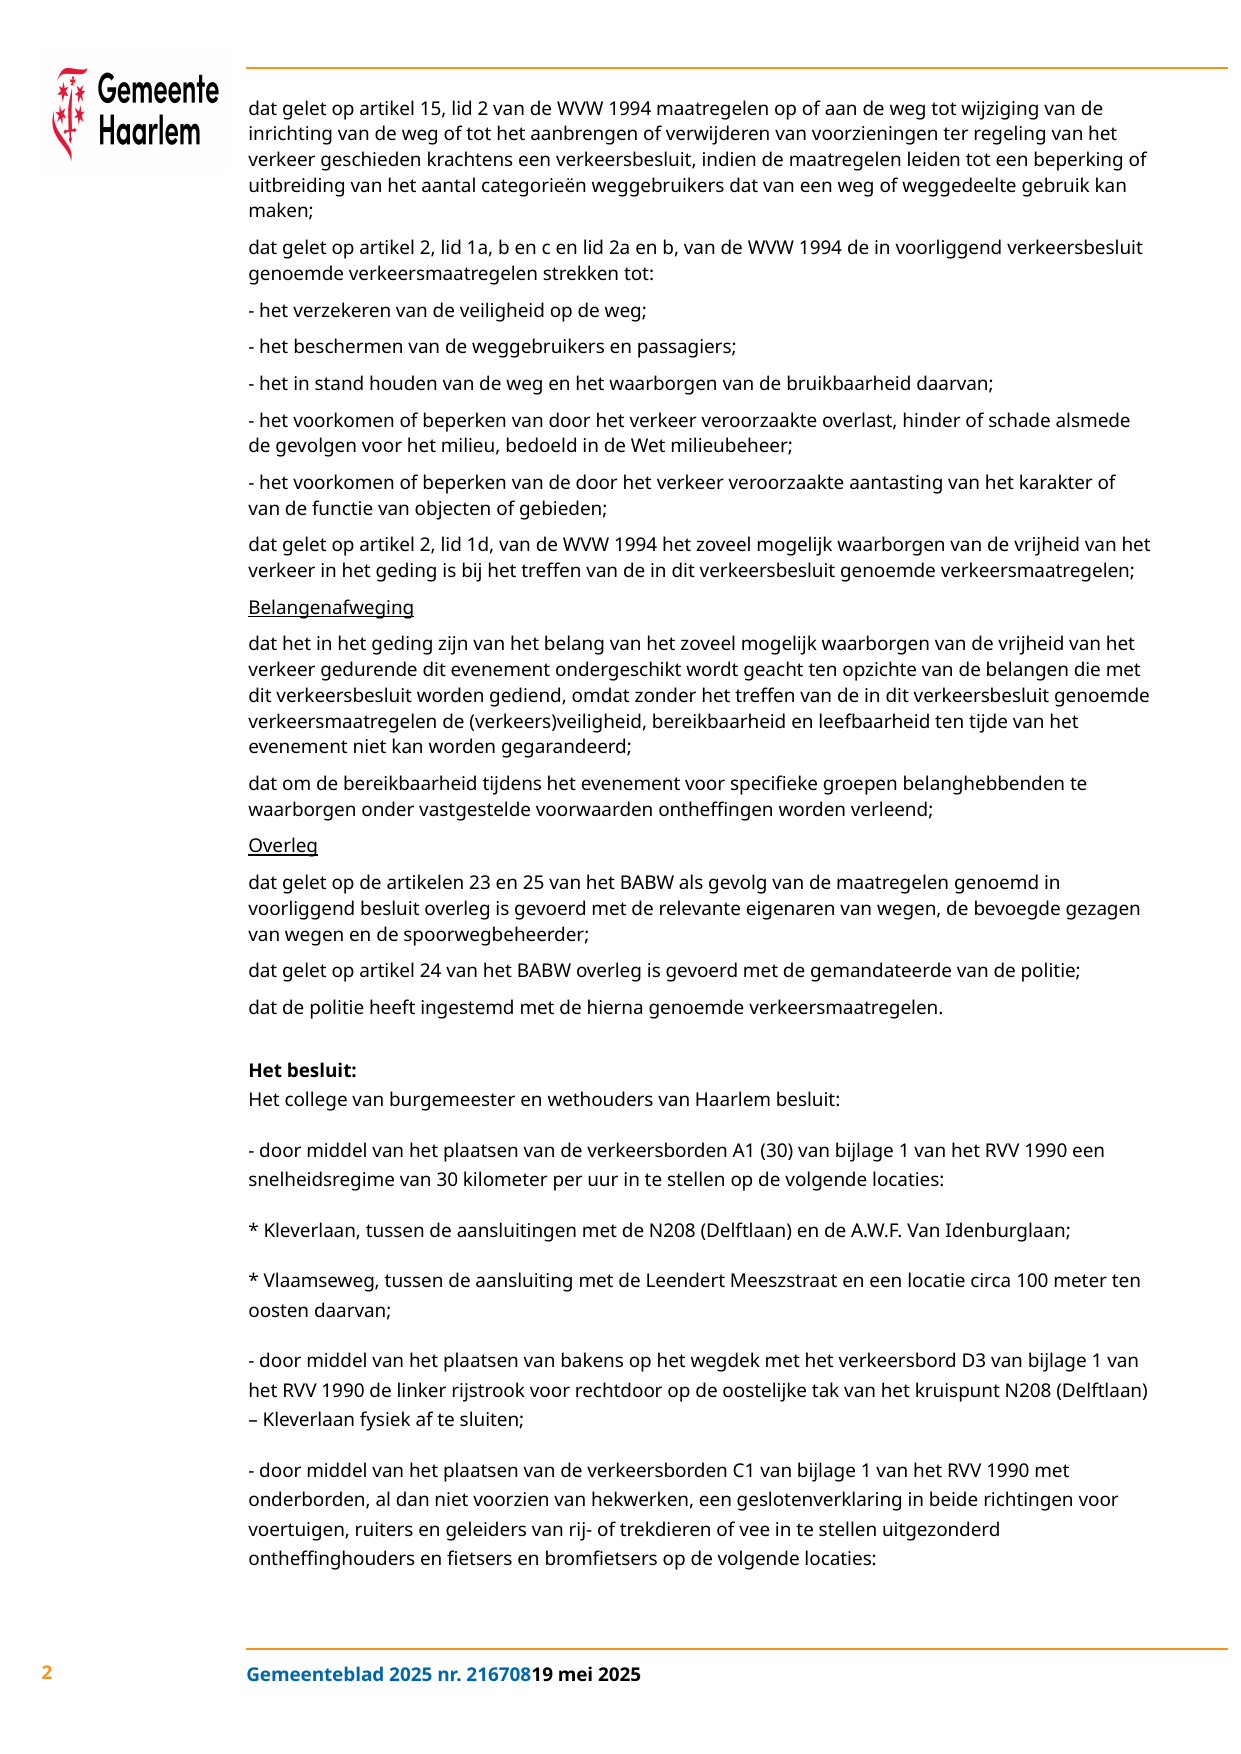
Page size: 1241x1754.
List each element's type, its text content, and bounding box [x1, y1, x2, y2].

text - het in stand houden van de weg en het waarborgen van de bruikbaarheid daarvan; [248, 370, 1152, 396]
text Het college van burgemeester en wethouders van Haarlem besluit: [248, 1086, 1152, 1112]
text dat om de bereikbaarheid tijdens het evenement voor specifieke groepen belanghebbenden te waarborgen onder vastgestelde voorwaarden ontheffingen worden verleend; [248, 770, 1152, 822]
text dat gelet op artikel 2, lid 1a, b en c en lid 2a en b, van de WVW 1994 de in voorliggend verkeersbesluit genoemde verkeersmaatregelen strekken tot: [248, 234, 1152, 286]
text dat gelet op artikel 15, lid 2 van de WVW 1994 maatregelen op of aan de weg tot wijziging van de inrichting van de weg of tot het aanbrengen of verwijderen van voorzieningen ter regeling van het verkeer geschieden krachtens een verkeersbesluit, indien de maatregelen leiden tot een beperking of uitbreiding van het aantal categorieën weggebruikers dat van een weg of weggedeelte gebruik kan maken; [248, 95, 1152, 223]
text dat het in het geding zijn van het belang van het zoveel mogelijk waarborgen van de vrijheid van het verkeer gedurende dit evenement ondergeschikt wordt geacht ten opzichte van de belangen die met dit verkeersbesluit worden gediend, omdat zonder het treffen van de in dit verkeersbesluit genoemde verkeersmaatregelen de (verkeers)veiligheid, bereikbaarheid en leefbaarheid ten tijde van het evenement niet kan worden gegarandeerd; [248, 631, 1152, 759]
text * Vlaamseweg, tussen de aansluiting met de Leendert Meeszstraat en een locatie circa 100 meter ten oosten daarvan; [248, 1267, 1152, 1322]
text Overleg [248, 833, 1152, 858]
text - het verzekeren van de veiligheid op de weg; [248, 297, 1152, 322]
text - door middel van het plaatsen van de verkeersborden C1 van bijlage 1 van het RVV 1990 met onderborden, al dan niet voorzien van hekwerken, een geslotenverklaring in beide richtingen voor voertuigen, ruiters en geleiders van rij- of trekdieren of vee in te stellen uitgezonderd ontheffinghouders en fietsers en bromfietsers op de volgende locaties: [248, 1457, 1152, 1571]
text dat de politie heeft ingestemd met de hierna genoemde verkeersmaatregelen. [248, 994, 1152, 1020]
text dat gelet op artikel 2, lid 1d, van de WVW 1994 het zoveel mogelijk waarborgen van de vrijheid van het verkeer in het geding is bij het treffen van de in dit verkeersbesluit genoemde verkeersmaatregelen; [248, 532, 1152, 583]
text - het voorkomen of beperken van de door het verkeer veroorzaakte aantasting van het karakter of van de functie van objecten of gebieden; [248, 469, 1152, 521]
text - door middel van het plaatsen van bakens op het wegdek met het verkeersbord D3 van bijlage 1 van het RVV 1990 de linker rijstrook voor rechtdoor op de oostelijke tak van het kruispunt N208 (Delftlaan) – Kleverlaan fysiek af te sluiten; [248, 1347, 1152, 1432]
picture [41, 47, 231, 172]
text - het beschermen van de weggebruikers en passagiers; [248, 333, 1152, 359]
text - door middel van het plaatsen van de verkeersborden A1 (30) van bijlage 1 van het RVV 1990 een snelheidsregime van 30 kilometer per uur in te stellen op de volgende locaties: [248, 1137, 1152, 1192]
text - het voorkomen of beperken van door het verkeer veroorzaakte overlast, hinder of schade alsmede de gevolgen voor het milieu, bedoeld in de Wet milieubeheer; [248, 407, 1152, 458]
text * Kleverlaan, tussen de aansluitingen met de N208 (Delftlaan) en de A.W.F. Van Idenburglaan; [248, 1217, 1152, 1242]
text dat gelet op de artikelen 23 en 25 van het BABW als gevolg van de maatregelen genoemd in voorliggend besluit overleg is gevoerd met de relevante eigenaren van wegen, de bevoegde gezagen van wegen en de spoorwegbeheerder; [248, 869, 1152, 946]
text dat gelet op artikel 24 van het BABW overleg is gevoerd met de gemandateerde van de politie; [248, 957, 1152, 983]
text Het besluit: [248, 1057, 1152, 1082]
text Belangenafweging [248, 594, 1152, 620]
